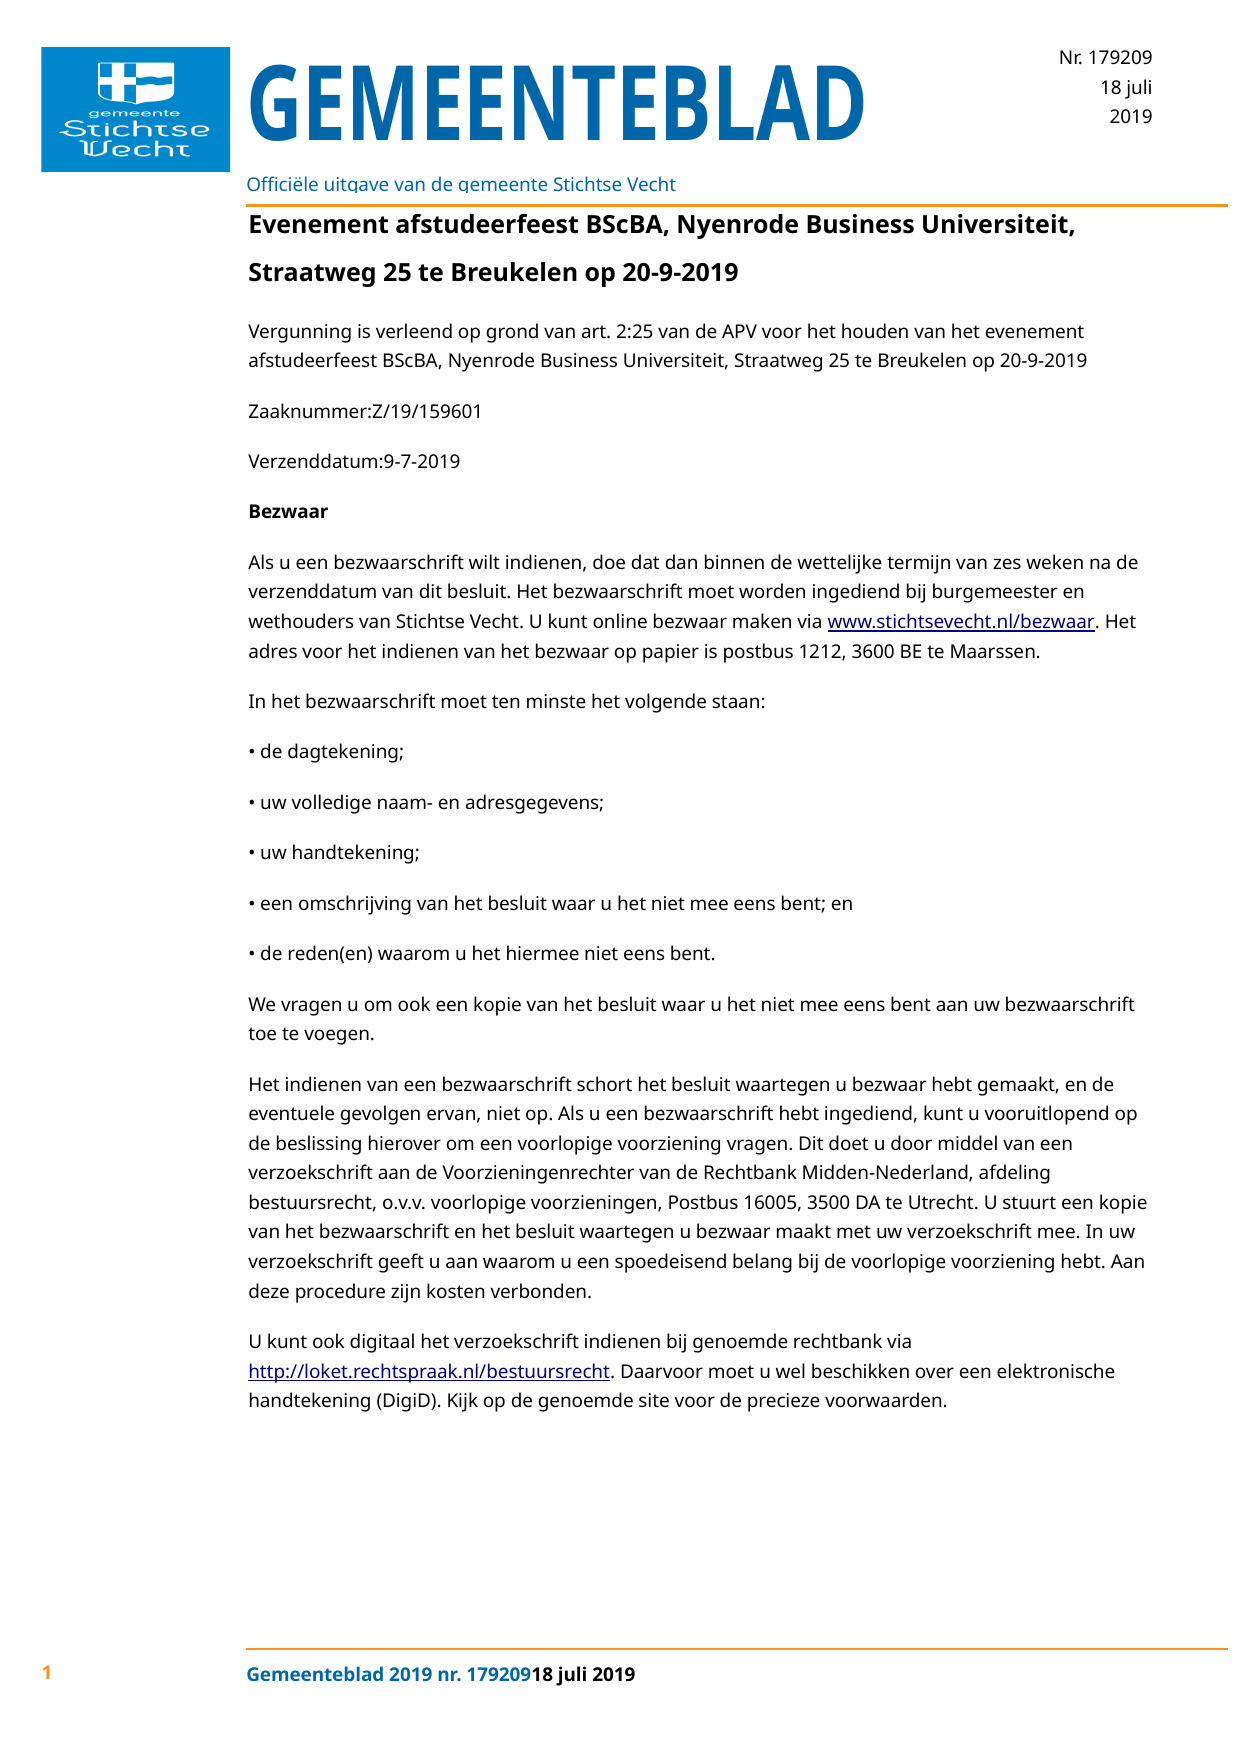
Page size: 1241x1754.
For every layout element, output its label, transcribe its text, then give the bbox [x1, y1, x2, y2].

text Verzenddatum:9-7-2019 [248, 448, 1152, 474]
text • de reden(en) waarom u het hiermee niet eens bent. [248, 940, 1152, 966]
text In het bezwaarschrift moet ten minste het volgende staan: [248, 688, 1152, 714]
text Vergunning is verleend op grond van art. 2:25 van de APV voor het houden van het evenement afstudeerfeest BScBA, Nyenrode Business Universiteit, Straatweg 25 te Breukelen op 20-9-2019 [248, 318, 1152, 373]
text • een omschrijving van het besluit waar u het niet mee eens bent; en [248, 890, 1152, 916]
text Zaaknummer:Z/19/159601 [248, 398, 1152, 424]
text Het indienen van een bezwaarschrift schort het besluit waartegen u bezwaar hebt gemaakt, en de eventuele gevolgen ervan, niet op. Als u een bezwaarschrift hebt ingediend, kunt u vooruitlopend op de beslissing hierover om een voorlopige voorziening vragen. Dit doet u door middel van een verzoekschrift aan de Voorzieningenrechter van de Rechtbank Midden-Nederland, afdeling bestuursrecht, o.v.v. voorlopige voorzieningen, Postbus 16005, 3500 DA te Utrecht. U stuurt een kopie van het bezwaarschrift en het besluit waartegen u bezwaar maakt met uw verzoekschrift mee. In uw verzoekschrift geeft u aan waarom u een spoedeisend belang bij de voorlopige voorziening hebt. Aan deze procedure zijn kosten verbonden. [248, 1071, 1152, 1304]
text Als u een bezwaarschrift wilt indienen, doe dat dan binnen de wettelijke termijn van zes weken na de verzenddatum van dit besluit. Het bezwaarschrift moet worden ingediend bij burgemeester en wethouders van Stichtse Vecht. U kunt online bezwaar maken via www.stichtsevecht.nl/bezwaar. Het adres voor het indienen van het bezwaar op papier is postbus 1212, 3600 BE te Maarssen. [248, 549, 1152, 664]
text • uw volledige naam- en adresgegevens; [248, 789, 1152, 815]
text • de dagtekening; [248, 739, 1152, 764]
text Evenement afstudeerfeest BScBA, Nyenrode Business Universiteit, Straatweg 25 te Breukelen op 20-9-2019 [248, 207, 1152, 288]
text Bezwaar [248, 499, 1152, 524]
text We vragen u om ook een kopie van het besluit waar u het niet mee eens bent aan uw bezwaarschrift toe te voegen. [248, 991, 1152, 1046]
text • uw handtekening; [248, 839, 1152, 865]
picture [137, 63, 174, 103]
picture [99, 63, 135, 101]
text U kunt ook digitaal het verzoekschrift indienen bij genoemde rechtbank via http://loket.rechtspraak.nl/bestuursrecht. Daarvoor moet u wel beschikken over een elektronische handtekening (DigiD). Kijk op de genoemde site voor de precieze voorwaarden. [248, 1328, 1152, 1413]
